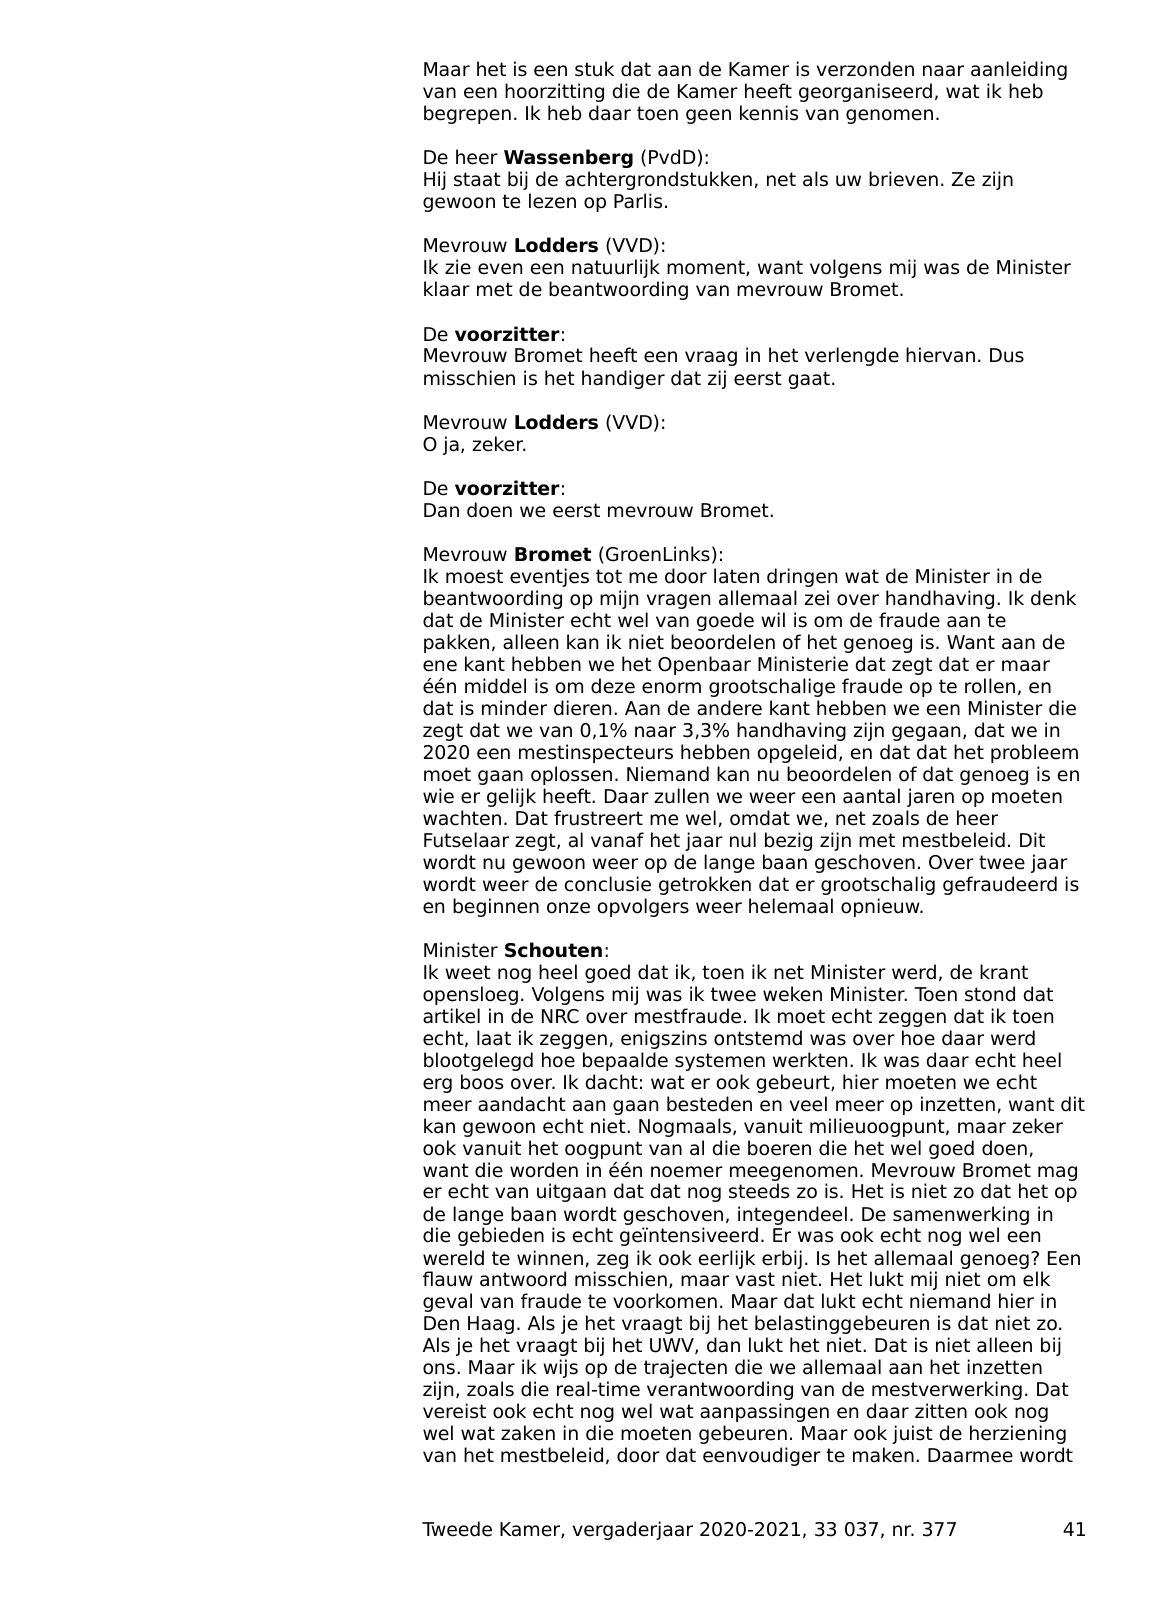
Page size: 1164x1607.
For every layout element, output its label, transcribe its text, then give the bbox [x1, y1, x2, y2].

text De voorzitter: [422, 478, 1087, 500]
text Ik weet nog heel goed dat ik, toen ik net Minister werd, de krant opensloeg. Volgens mij was ik twee weken Minister. Toen stond dat artikel in de NRC over mestfraude. Ik moet echt zeggen dat ik toen echt, laat ik zeggen, enigszins ontstemd was over hoe daar werd blootgelegd hoe bepaalde systemen werkten. Ik was daar echt heel erg boos over. Ik dacht: wat er ook gebeurt, hier moeten we echt meer aandacht aan gaan besteden en veel meer op inzetten, want dit kan gewoon echt niet. Nogmaals, vanuit milieuoogpunt, maar zeker ook vanuit het oogpunt van al die boeren die het wel goed doen, want die worden in één noemer meegenomen. Mevrouw Bromet mag er echt van uitgaan dat dat nog steeds zo is. Het is niet zo dat het op de lange baan wordt geschoven, integendeel. De samenwerking in die gebieden is echt geïntensiveerd. Er was ook echt nog wel een wereld te winnen, zeg ik ook eerlijk erbij. Is het allemaal genoeg? Een flauw antwoord misschien, maar vast niet. Het lukt mij niet om elk geval van fraude te voorkomen. Maar dat lukt echt niemand hier in Den Haag. Als je het vraagt bij het belastinggebeuren is dat niet zo. Als je het vraagt bij het UWV, dan lukt het niet. Dat is niet alleen bij ons. Maar ik wijs op de trajecten die we allemaal aan het inzetten zijn, zoals die real-time verantwoording van de mestverwerking. Dat vereist ook echt nog wel wat aanpassingen en daar zitten ook nog wel wat zaken in die moeten gebeuren. Maar ook juist de herziening van het mestbeleid, door dat eenvoudiger te maken. Daarmee wordt [422, 962, 1087, 1467]
text Mevrouw Lodders (VVD): [422, 412, 1087, 433]
text Minister Schouten: [422, 940, 1087, 962]
text De voorzitter: [422, 323, 1087, 345]
text Dan doen we eerst mevrouw Bromet. [422, 500, 1087, 522]
text O ja, zeker. [422, 433, 1087, 456]
text Mevrouw Bromet heeft een vraag in het verlengde hiervan. Dus misschien is het handiger dat zij eerst gaat. [422, 345, 1087, 389]
text Hij staat bij de achtergrondstukken, net als uw brieven. Ze zijn gewoon te lezen op Parlis. [422, 169, 1087, 213]
text Ik moest eventjes tot me door laten dringen wat de Minister in de beantwoording op mijn vragen allemaal zei over handhaving. Ik denk dat de Minister echt wel van goede wil is om de fraude aan te pakken, alleen kan ik niet beoordelen of het genoeg is. Want aan de ene kant hebben we het Openbaar Ministerie dat zegt dat er maar één middel is om deze enorm grootschalige fraude op te rollen, en dat is minder dieren. Aan de andere kant hebben we een Minister die zegt dat we van 0,1% naar 3,3% handhaving zijn gegaan, dat we in 2020 een mestinspecteurs hebben opgeleid, en dat dat het probleem moet gaan oplossen. Niemand kan nu beoordelen of dat genoeg is en wie er gelijk heeft. Daar zullen we weer een aantal jaren op moeten wachten. Dat frustreert me wel, omdat we, net zoals de heer Futselaar zegt, al vanaf het jaar nul bezig zijn met mestbeleid. Dit wordt nu gewoon weer op de lange baan geschoven. Over twee jaar wordt weer de conclusie getrokken dat er grootschalig gefraudeerd is en beginnen onze opvolgers weer helemaal opnieuw. [422, 566, 1087, 917]
text Mevrouw Lodders (VVD): [422, 235, 1087, 257]
text Mevrouw Bromet (GroenLinks): [422, 544, 1087, 566]
text Ik zie even een natuurlijk moment, want volgens mij was de Minister klaar met de beantwoording van mevrouw Bromet. [422, 257, 1087, 301]
text Maar het is een stuk dat aan de Kamer is verzonden naar aanleiding van een hoorzitting die de Kamer heeft georganiseerd, wat ik heb begrepen. Ik heb daar toen geen kennis van genomen. [422, 59, 1087, 125]
text De heer Wassenberg (PvdD): [422, 147, 1087, 169]
